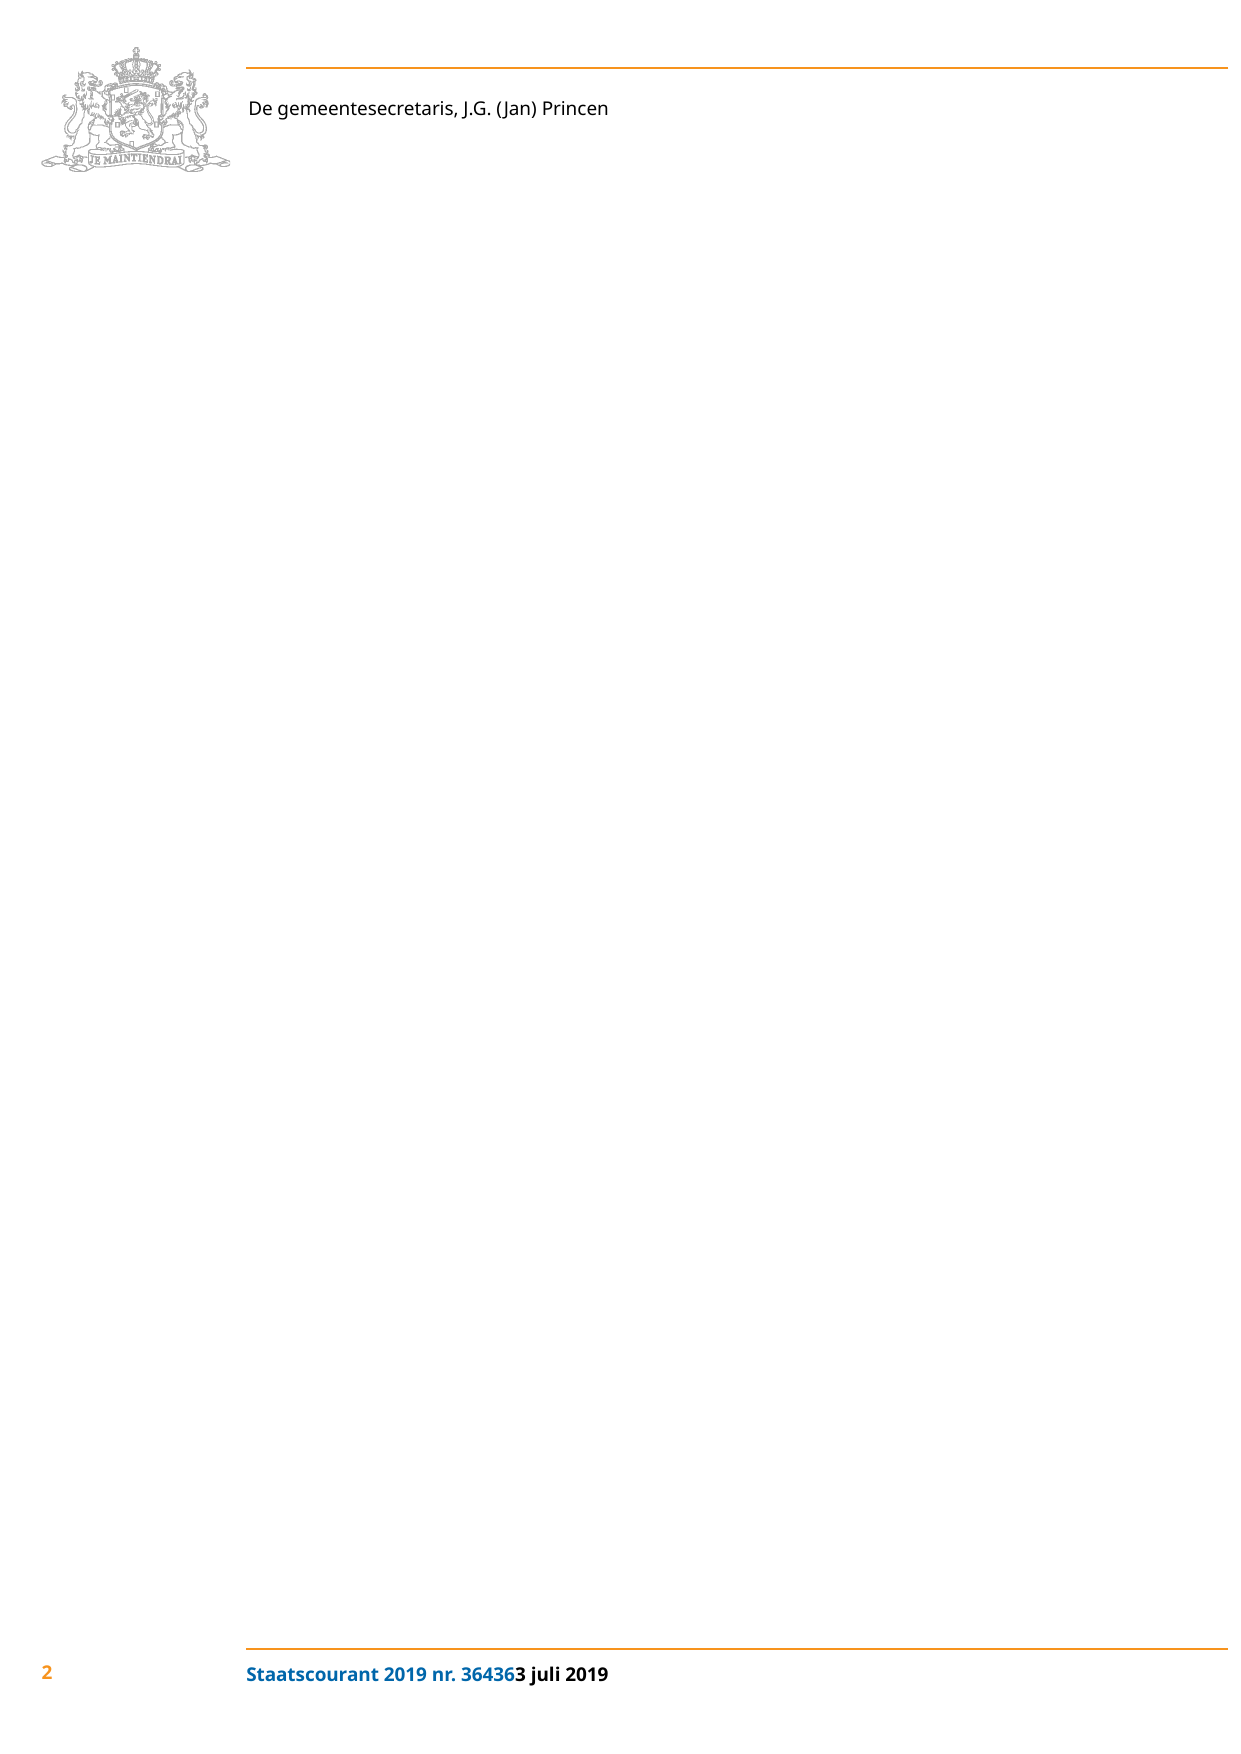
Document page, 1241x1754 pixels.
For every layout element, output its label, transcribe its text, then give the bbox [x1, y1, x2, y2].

picture [41, 47, 231, 172]
text De gemeentesecretaris, J.G. (Jan) Princen [248, 95, 1152, 121]
